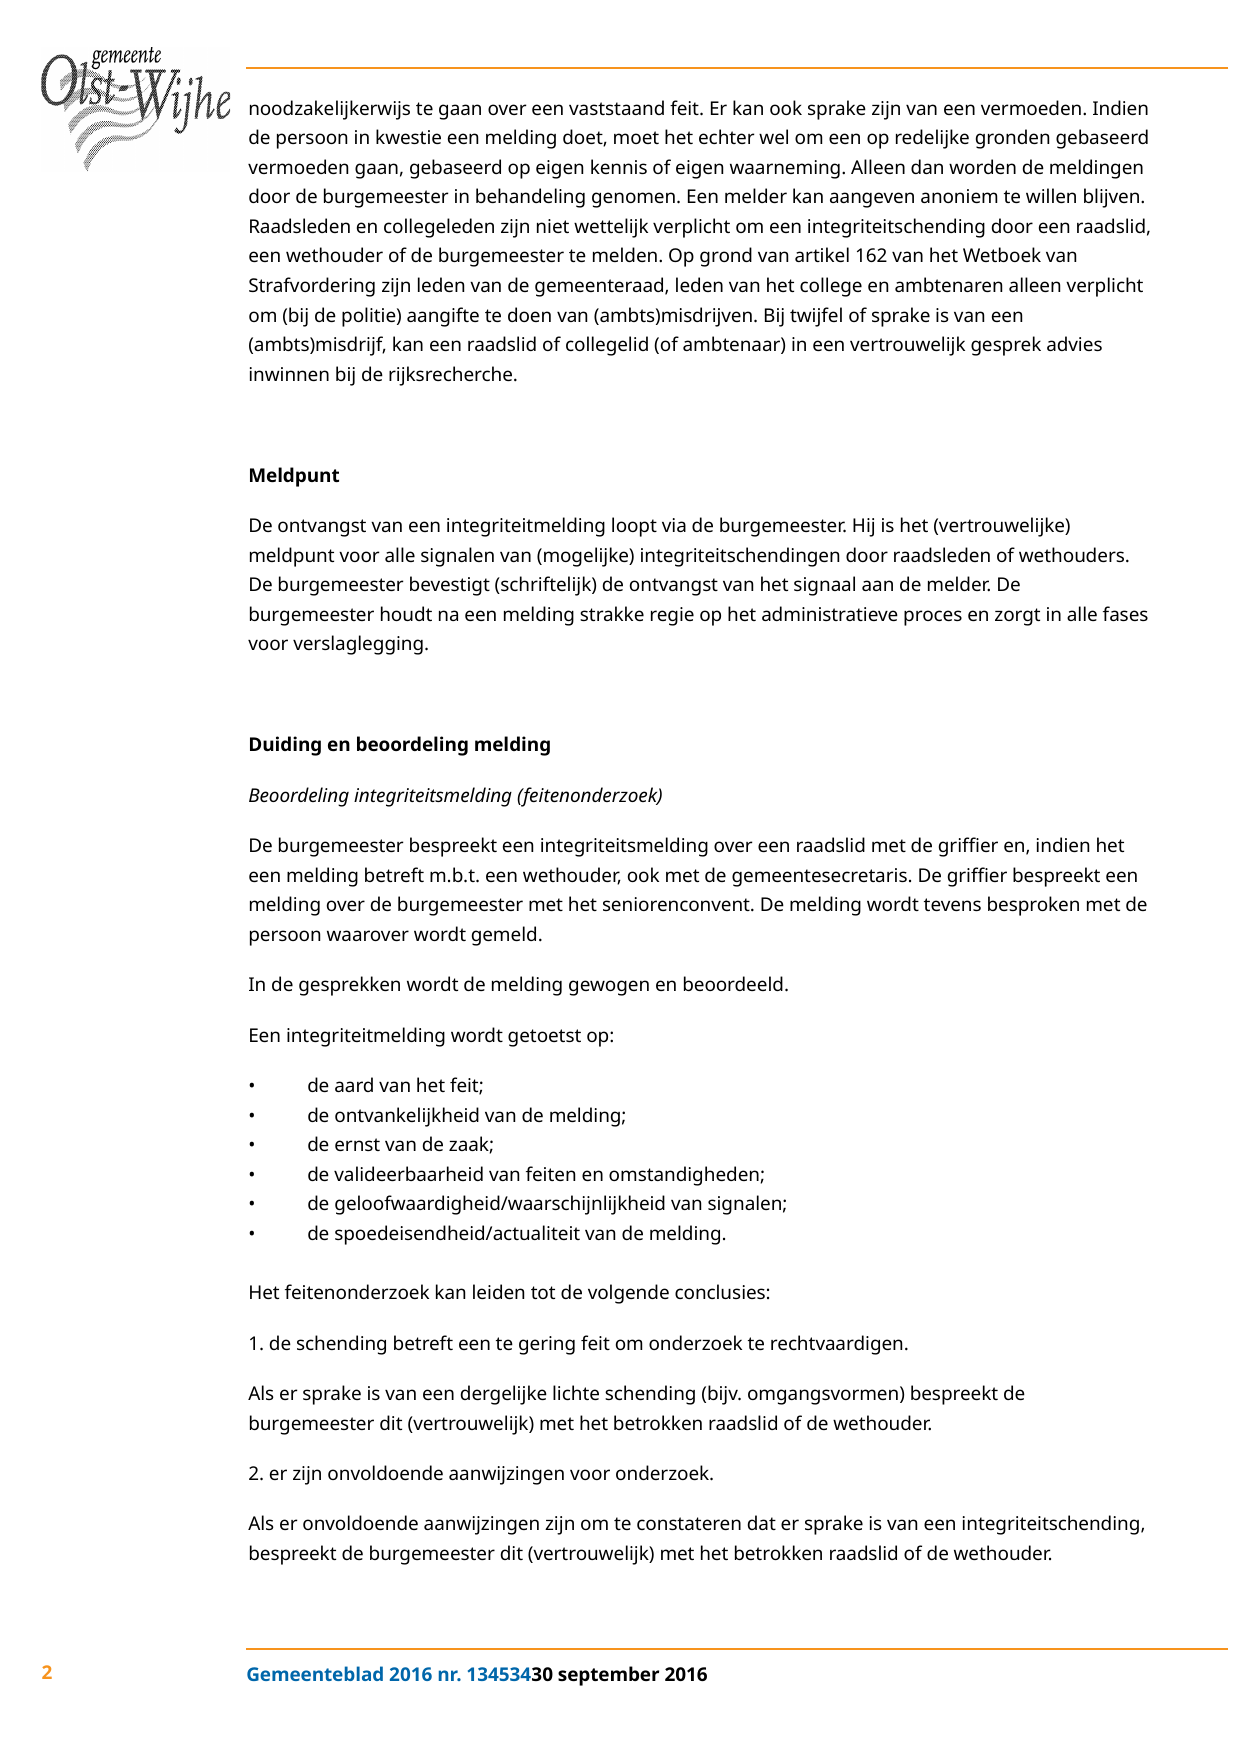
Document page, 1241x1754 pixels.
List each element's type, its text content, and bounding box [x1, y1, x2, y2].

text Als er sprake is van een dergelijke lichte schending (bijv. omgangsvormen) bespreekt de burgemeester dit (vertrouwelijk) met het betrokken raadslid of de wethouder. [248, 1380, 1152, 1436]
text Als er onvoldoende aanwijzingen zijn om te constateren dat er sprake is van een integriteitschending, bespreekt de burgemeester dit (vertrouwelijk) met het betrokken raadslid of de wethouder. [248, 1511, 1152, 1566]
list de ontvankelijkheid van de melding; [248, 1102, 1152, 1128]
list de aard van het feit; [248, 1072, 1152, 1098]
list de spoedeisendheid/actualiteit van de melding. [248, 1220, 1152, 1246]
text Een integriteitmelding wordt getoetst op: [248, 1022, 1152, 1048]
text De ontvangst van een integriteitmelding loopt via de burgemeester. Hij is het (vertrouwelijke) meldpunt voor alle signalen van (mogelijke) integriteitschendingen door raadsleden of wethouders. De burgemeester bevestigt (schriftelijk) de ontvangst van het signaal aan de melder. De burgemeester houdt na een melding strakke regie op het administratieve proces en zorgt in alle fases voor verslaglegging. [248, 512, 1152, 656]
text In de gesprekken wordt de melding gewogen en beoordeeld. [248, 971, 1152, 997]
text Beoordeling integriteitsmelding (feitenonderzoek) [248, 782, 1152, 808]
text Duiding en beoordeling melding [248, 731, 1152, 757]
picture [41, 47, 231, 172]
text Het feitenonderzoek kan leiden tot de volgende conclusies: [248, 1279, 1152, 1305]
text De burgemeester bespreekt een integriteitsmelding over een raadslid met de griffier en, indien het een melding betreft m.b.t. een wethouder, ook met de gemeentesecretaris. De griffier bespreekt een melding over de burgemeester met het seniorenconvent. De melding wordt tevens besproken met de persoon waarover wordt gemeld. [248, 832, 1152, 947]
text 1. de schending betreft een te gering feit om onderzoek te rechtvaardigen. [248, 1330, 1152, 1356]
list de geloofwaardigheid/waarschijnlijkheid van signalen; [248, 1191, 1152, 1216]
text 2. er zijn onvoldoende aanwijzingen voor onderzoek. [248, 1460, 1152, 1486]
text Meldpunt [248, 462, 1152, 488]
list de valideerbaarheid van feiten en omstandigheden; [248, 1161, 1152, 1187]
list de ernst van de zaak; [248, 1131, 1152, 1157]
text noodzakelijkerwijs te gaan over een vaststaand feit. Er kan ook sprake zijn van een vermoeden. Indien de persoon in kwestie een melding doet, moet het echter wel om een op redelijke gronden gebaseerd vermoeden gaan, gebaseerd op eigen kennis of eigen waarneming. Alleen dan worden de meldingen door de burgemeester in behandeling genomen. Een melder kan aangeven anoniem te willen blijven. Raadsleden en collegeleden zijn niet wettelijk verplicht om een integriteitschending door een raadslid, een wethouder of de burgemeester te melden. Op grond van artikel 162 van het Wetboek van Strafvordering zijn leden van de gemeenteraad, leden van het college en ambtenaren alleen verplicht om (bij de politie) aangifte te doen van (ambts)misdrijven. Bij twijfel of sprake is van een (ambts)misdrijf, kan een raadslid of collegelid (of ambtenaar) in een vertrouwelijk gesprek advies inwinnen bij de rijksrecherche. [248, 95, 1152, 387]
